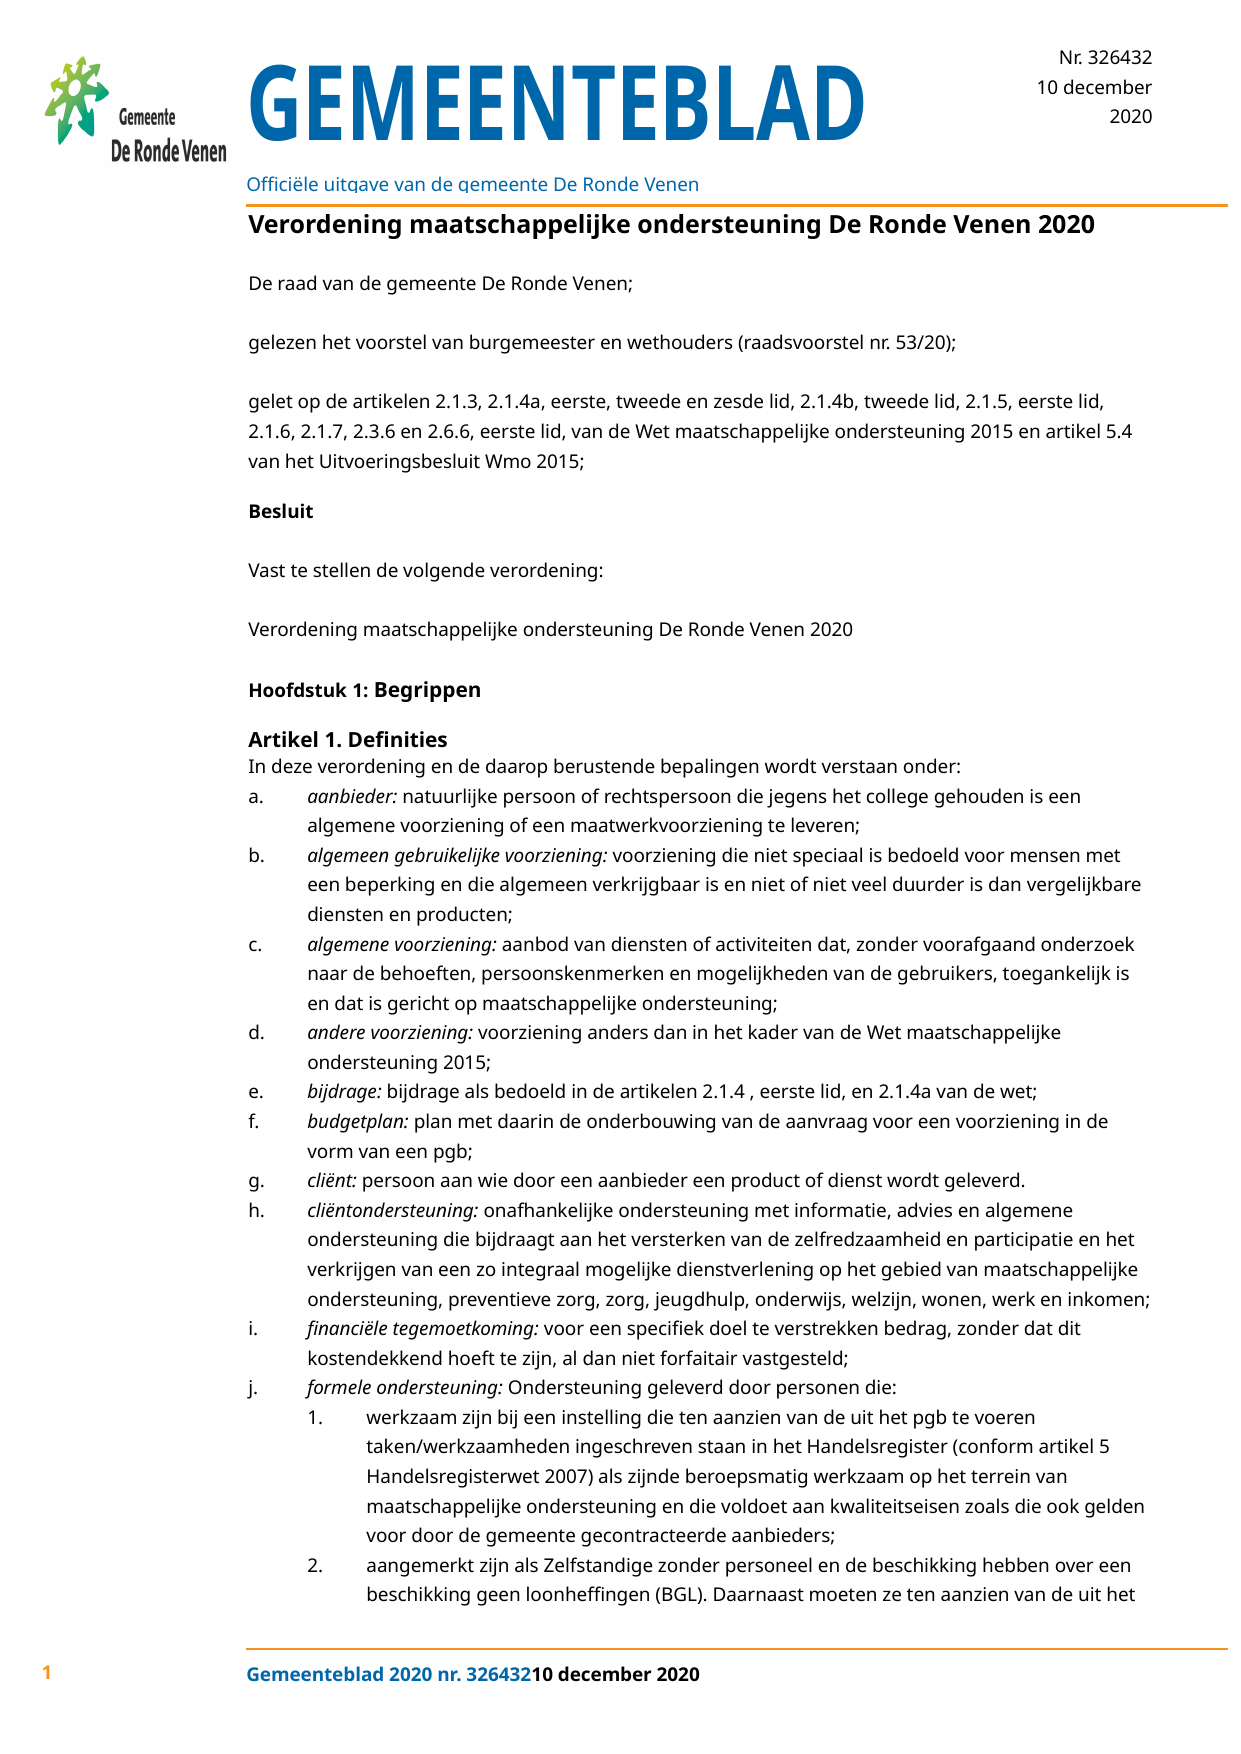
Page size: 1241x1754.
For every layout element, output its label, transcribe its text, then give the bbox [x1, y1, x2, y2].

list formele ondersteuning: Ondersteuning geleverd door personen die: [248, 1374, 1152, 1400]
text Hoofdstuk 1: Begrippen [248, 676, 1152, 704]
list andere voorziening: voorziening anders dan in het kader van de Wet maatschappelijke ondersteuning 2015; [248, 1019, 1152, 1075]
list algemeen gebruikelijke voorziening: voorziening die niet speciaal is bedoeld voor mensen met een beperking en die algemeen verkrijgbaar is en niet of niet veel duurder is dan vergelijkbare diensten en producten; [248, 842, 1152, 927]
list aanbieder: natuurlijke persoon of rechtspersoon die jegens het college gehouden is een algemene voorziening of een maatwerkvoorziening te leveren; [248, 783, 1152, 838]
text gelezen het voorstel van burgemeester en wethouders (raadsvoorstel nr. 53/20); [248, 329, 1152, 355]
list werkzaam zijn bij een instelling die ten aanzien van de uit het pgb te voeren taken/werkzaamheden ingeschreven staan in het Handelsregister (conform artikel 5 Handelsregisterwet 2007) als zijnde beroepsmatig werkzaam op het terrein van maatschappelijke ondersteuning en die voldoet aan kwaliteitseisen zoals die ook gelden voor door de gemeente gecontracteerde aanbieders; [307, 1404, 1152, 1548]
text De raad van de gemeente De Ronde Venen; [248, 270, 1152, 296]
text Verordening maatschappelijke ondersteuning De Ronde Venen 2020 [248, 207, 1152, 241]
text Artikel 1. Definities [248, 725, 1152, 753]
text gelet op de artikelen 2.1.3, 2.1.4a, eerste, tweede en zesde lid, 2.1.4b, tweede lid, 2.1.5, eerste lid, 2.1.6, 2.1.7, 2.3.6 en 2.6.6, eerste lid, van de Wet maatschappelijke ondersteuning 2015 en artikel 5.4 van het Uitvoeringsbesluit Wmo 2015; [248, 389, 1152, 473]
list cliëntondersteuning: onafhankelijke ondersteuning met informatie, advies en algemene ondersteuning die bijdraagt aan het versterken van de zelfredzaamheid en participatie en het verkrijgen van een zo integraal mogelijke dienstverlening op het gebied van maatschappelijke ondersteuning, preventieve zorg, zorg, jeugdhulp, onderwijs, welzijn, wonen, werk en inkomen; [248, 1197, 1152, 1312]
list cliënt: persoon aan wie door een aanbieder een product of dienst wordt geleverd. [248, 1167, 1152, 1193]
text Besluit [248, 498, 1152, 524]
list aangemerkt zijn als Zelfstandige zonder personeel en de beschikking hebben over een beschikking geen loonheffingen (BGL). Daarnaast moeten ze ten aanzien van de uit het [307, 1552, 1152, 1607]
list algemene voorziening: aanbod van diensten of activiteiten dat, zonder voorafgaand onderzoek naar de behoeften, persoonskenmerken en mogelijkheden van de gebruikers, toegankelijk is en dat is gericht op maatschappelijke ondersteuning; [248, 931, 1152, 1016]
text In deze verordening en de daarop berustende bepalingen wordt verstaan onder: [248, 753, 1152, 779]
text Vast te stellen de volgende verordening: [248, 557, 1152, 583]
text Verordening maatschappelijke ondersteuning De Ronde Venen 2020 [248, 616, 1152, 642]
list budgetplan: plan met daarin de onderbouwing van de aanvraag voor een voorziening in de vorm van een pgb; [248, 1108, 1152, 1164]
picture [41, 47, 231, 172]
list bijdrage: bijdrage als bedoeld in de artikelen 2.1.4 , eerste lid, en 2.1.4a van de wet; [248, 1079, 1152, 1104]
list financiële tegemoetkoming: voor een specifiek doel te verstrekken bedrag, zonder dat dit kostendekkend hoeft te zijn, al dan niet forfaitair vastgesteld; [248, 1315, 1152, 1371]
